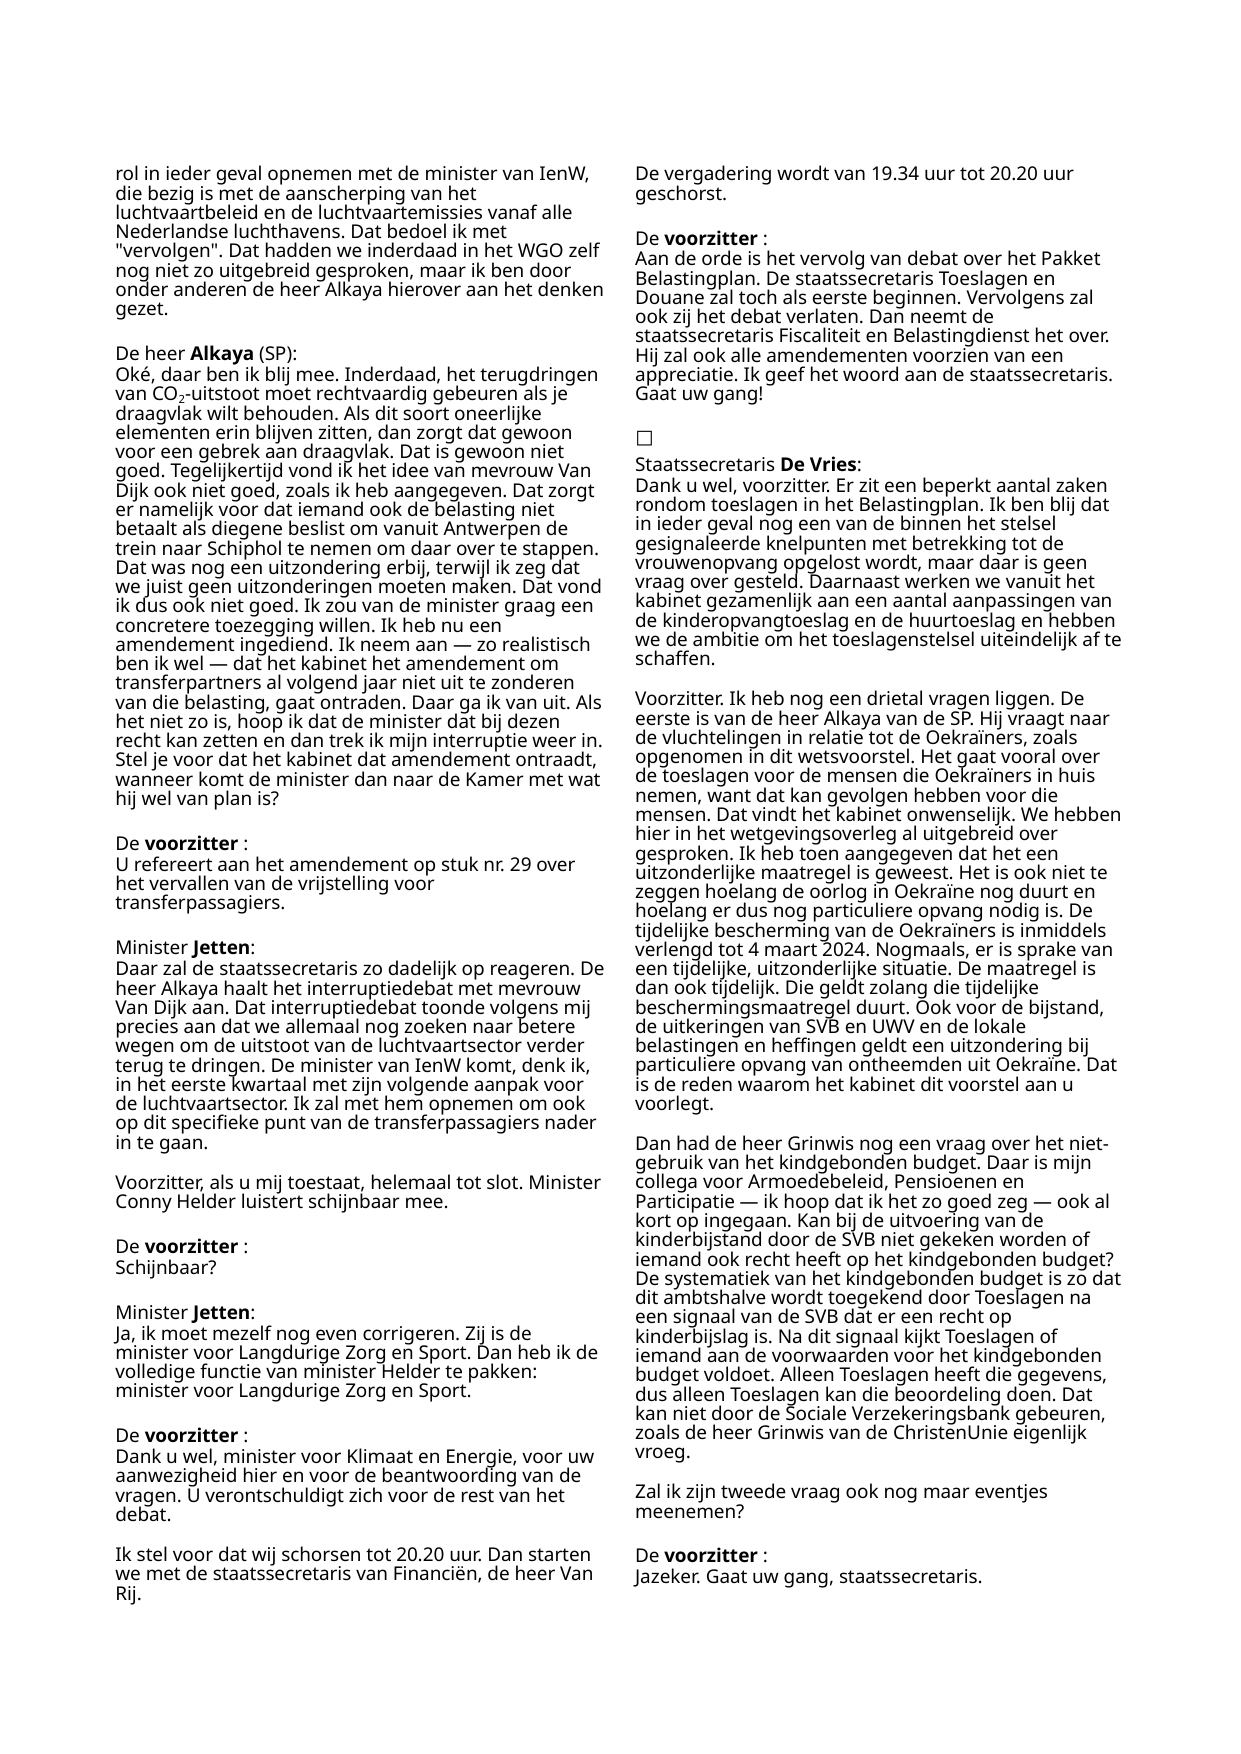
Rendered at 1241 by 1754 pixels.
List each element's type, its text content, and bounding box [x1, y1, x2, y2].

text Aan de orde is het vervolg van debat over het Pakket Belastingplan. De staatssecretaris Toeslagen en Douane zal toch als eerste beginnen. Vervolgens zal ook zij het debat verlaten. Dan neemt de staatssecretaris Fiscaliteit en Belastingdienst het over. Hij zal ook alle amendementen voorzien van een appreciatie. Ik geef het woord aan de staatssecretaris. Gaat uw gang! [635, 250, 1125, 404]
text Ja, ik moet mezelf nog even corrigeren. Zij is de minister voor Langdurige Zorg en Sport. Dan heb ik de volledige functie van minister Helder te pakken: minister voor Langdurige Zorg en Sport. [115, 1324, 605, 1402]
text Dank u wel, minister voor Klimaat en Energie, voor uw aanwezigheid hier en voor de beantwoording van de vragen. U verontschuldigt zich voor de rest van het debat. [115, 1448, 605, 1525]
text U refereert aan het amendement op stuk nr. 29 over het vervallen van de vrijstelling voor transferpassagiers. [115, 856, 605, 914]
text Jazeker. Gaat uw gang, staatssecretaris. [635, 1568, 1125, 1588]
text Staatssecretaris De Vries: [635, 451, 1125, 477]
text Minister Jetten: [115, 934, 605, 960]
text De voorzitter : [115, 830, 605, 856]
text Schijnbaar? [115, 1259, 605, 1278]
text Dan had de heer Grinwis nog een vraag over het niet-gebruik van het kindgebonden budget. Daar is mijn collega voor Armoedebeleid, Pensioenen en Participatie — ik hoop dat ik het zo goed zeg — ook al kort op ingegaan. Kan bij de uitvoering van de kinderbijstand door de SVB niet gekeken worden of iemand ook recht heeft op het kindgebonden budget? De systematiek van het kindgebonden budget is zo dat dit ambtshalve wordt toegekend door Toeslagen na een signaal van de SVB dat er een recht op kinderbijslag is. Na dit signaal kijkt Toeslagen of iemand aan de voorwaarden voor het kindgebonden budget voldoet. Alleen Toeslagen heeft die gegevens, dus alleen Toeslagen kan die beoordeling doen. Dat kan niet door de Sociale Verzekeringsbank gebeuren, zoals de heer Grinwis van de ChristenUnie eigenlijk vroeg. [635, 1135, 1125, 1463]
text Voorzitter. Ik heb nog een drietal vragen liggen. De eerste is van de heer Alkaya van de SP. Hij vraagt naar de vluchtelingen in relatie tot de Oekraïners, zoals opgenomen in dit wetsvoorstel. Het gaat vooral over de toeslagen voor de mensen die Oekraïners in huis nemen, want dat kan gevolgen hebben voor die mensen. Dat vindt het kabinet onwenselijk. We hebben hier in het wetgevingsoverleg al uitgebreid over gesproken. Ik heb toen aangegeven dat het een uitzonderlijke maatregel is geweest. Het is ook niet te zeggen hoelang de oorlog in Oekraïne nog duurt en hoelang er dus nog particuliere opvang nodig is. De tijdelijke bescherming van de Oekraïners is inmiddels verlengd tot 4 maart 2024. Nogmaals, er is sprake van een tijdelijke, uitzonderlijke situatie. De maatregel is dan ook tijdelijk. Die geldt zolang die tijdelijke beschermingsmaatregel duurt. Ook voor de bijstand, de uitkeringen van SVB en UWV en de lokale belastingen en heffingen geldt een uitzondering bij particuliere opvang van ontheemden uit Oekraïne. Dat is de reden waarom het kabinet dit voorstel aan u voorlegt. [635, 690, 1125, 1114]
text rol in ieder geval opnemen met de minister van IenW, die bezig is met de aanscherping van het luchtvaartbeleid en de luchtvaartemissies vanaf alle Nederlandse luchthavens. Dat bedoel ik met "vervolgen". Dat hadden we inderdaad in het WGO zelf nog niet zo uitgebreid gesproken, maar ik ben door onder anderen de heer Alkaya hierover aan het denken gezet. [115, 165, 605, 319]
text Voorzitter, als u mij toestaat, helemaal tot slot. Minister Conny Helder luistert schijnbaar mee. [115, 1174, 605, 1212]
text Oké, daar ben ik blij mee. Inderdaad, het terugdringen van CO2-uitstoot moet rechtvaardig gebeuren als je draagvlak wilt behouden. Als dit soort oneerlijke elementen erin blijven zitten, dan zorgt dat gewoon voor een gebrek aan draagvlak. Dat is gewoon niet goed. Tegelijkertijd vond ik het idee van mevrouw Van Dijk ook niet goed, zoals ik heb aangegeven. Dat zorgt er namelijk voor dat iemand ook de belasting niet betaalt als diegene beslist om vanuit Antwerpen de trein naar Schiphol te nemen om daar over te stappen. Dat was nog een uitzondering erbij, terwijl ik zeg dat we juist geen uitzonderingen moeten maken. Dat vond ik dus ook niet goed. Ik zou van de minister graag een concretere toezegging willen. Ik heb nu een amendement ingediend. Ik neem aan — zo realistisch ben ik wel — dat het kabinet het amendement om transferpartners al volgend jaar niet uit te zonderen van die belasting, gaat ontraden. Daar ga ik van uit. Als het niet zo is, hoop ik dat de minister dat bij dezen recht kan zetten en dan trek ik mijn interruptie weer in. Stel je voor dat het kabinet dat amendement ontraadt, wanneer komt de minister dan naar de Kamer met wat hij wel van plan is? [115, 366, 605, 809]
text De vergadering wordt van 19.34 uur tot 20.20 uur geschorst. [635, 165, 1125, 204]
text ⬜ [635, 425, 1125, 451]
text Ik stel voor dat wij schorsen tot 20.20 uur. Dan starten we met de staatssecretaris van Financiën, de heer Van Rij. [115, 1546, 605, 1604]
text Zal ik zijn tweede vraag ook nog maar eventjes meenemen? [635, 1483, 1125, 1522]
text De voorzitter : [635, 1543, 1125, 1568]
text De voorzitter : [635, 225, 1125, 250]
text Dank u wel, voorzitter. Er zit een beperkt aantal zaken rondom toeslagen in het Belastingplan. Ik ben blij dat in ieder geval nog een van de binnen het stelsel gesignaleerde knelpunten met betrekking tot de vrouwenopvang opgelost wordt, maar daar is geen vraag over gesteld. Daarnaast werken we vanuit het kabinet gezamenlijk aan een aantal aanpassingen van de kinderopvangtoeslag en de huurtoeslag en hebben we de ambitie om het toeslagenstelsel uiteindelijk af te schaffen. [635, 477, 1125, 669]
text Minister Jetten: [115, 1299, 605, 1324]
text De voorzitter : [115, 1233, 605, 1259]
text De heer Alkaya (SP): [115, 340, 605, 366]
text De voorzitter : [115, 1422, 605, 1448]
text Daar zal de staatssecretaris zo dadelijk op reageren. De heer Alkaya haalt het interruptiedebat met mevrouw Van Dijk aan. Dat interruptiedebat toonde volgens mij precies aan dat we allemaal nog zoeken naar betere wegen om de uitstoot van de luchtvaartsector verder terug te dringen. De minister van IenW komt, denk ik, in het eerste kwartaal met zijn volgende aanpak voor de luchtvaartsector. Ik zal met hem opnemen om ook op dit specifieke punt van de transferpassagiers nader in te gaan. [115, 960, 605, 1153]
